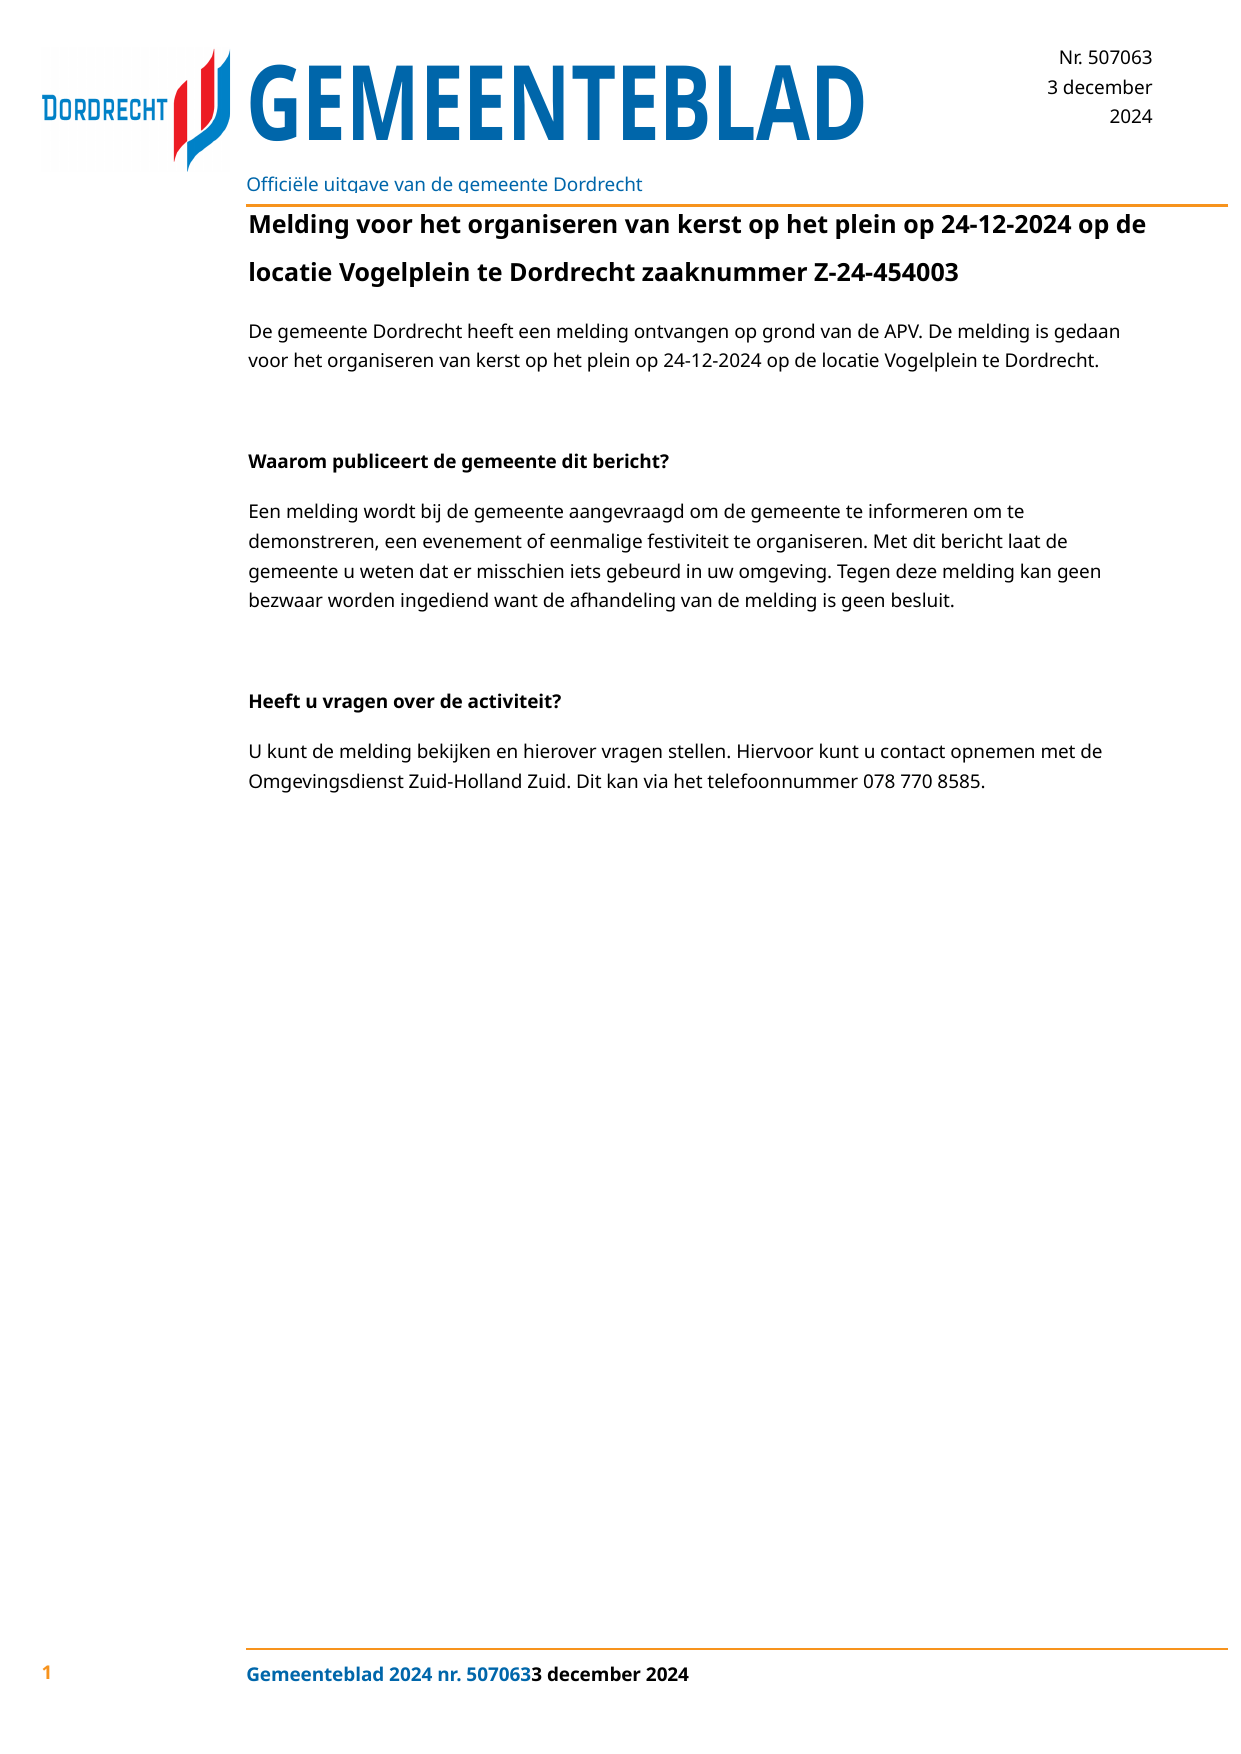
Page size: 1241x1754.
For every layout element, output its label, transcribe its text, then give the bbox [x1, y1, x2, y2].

text Melding voor het organiseren van kerst op het plein op 24-12-2024 op de locatie Vogelplein te Dordrecht zaaknummer Z-24-454003 [248, 207, 1152, 288]
text Heeft u vragen over de activiteit? [248, 688, 1152, 714]
text Een melding wordt bij de gemeente aangevraagd om de gemeente te informeren om te demonstreren, een evenement of eenmalige festiviteit te organiseren. Met dit bericht laat de gemeente u weten dat er misschien iets gebeurd in uw omgeving. Tegen deze melding kan geen bezwaar worden ingediend want de afhandeling van de melding is geen besluit. [248, 499, 1152, 613]
text Waarom publiceert de gemeente dit bericht? [248, 448, 1152, 474]
picture [41, 47, 231, 172]
text U kunt de melding bekijken en hierover vragen stellen. Hiervoor kunt u contact opnemen met de Omgevingsdienst Zuid-Holland Zuid. Dit kan via het telefoonnummer 078 770 8585. [248, 739, 1152, 794]
text De gemeente Dordrecht heeft een melding ontvangen op grond van de APV. De melding is gedaan voor het organiseren van kerst op het plein op 24-12-2024 op de locatie Vogelplein te Dordrecht. [248, 318, 1152, 373]
